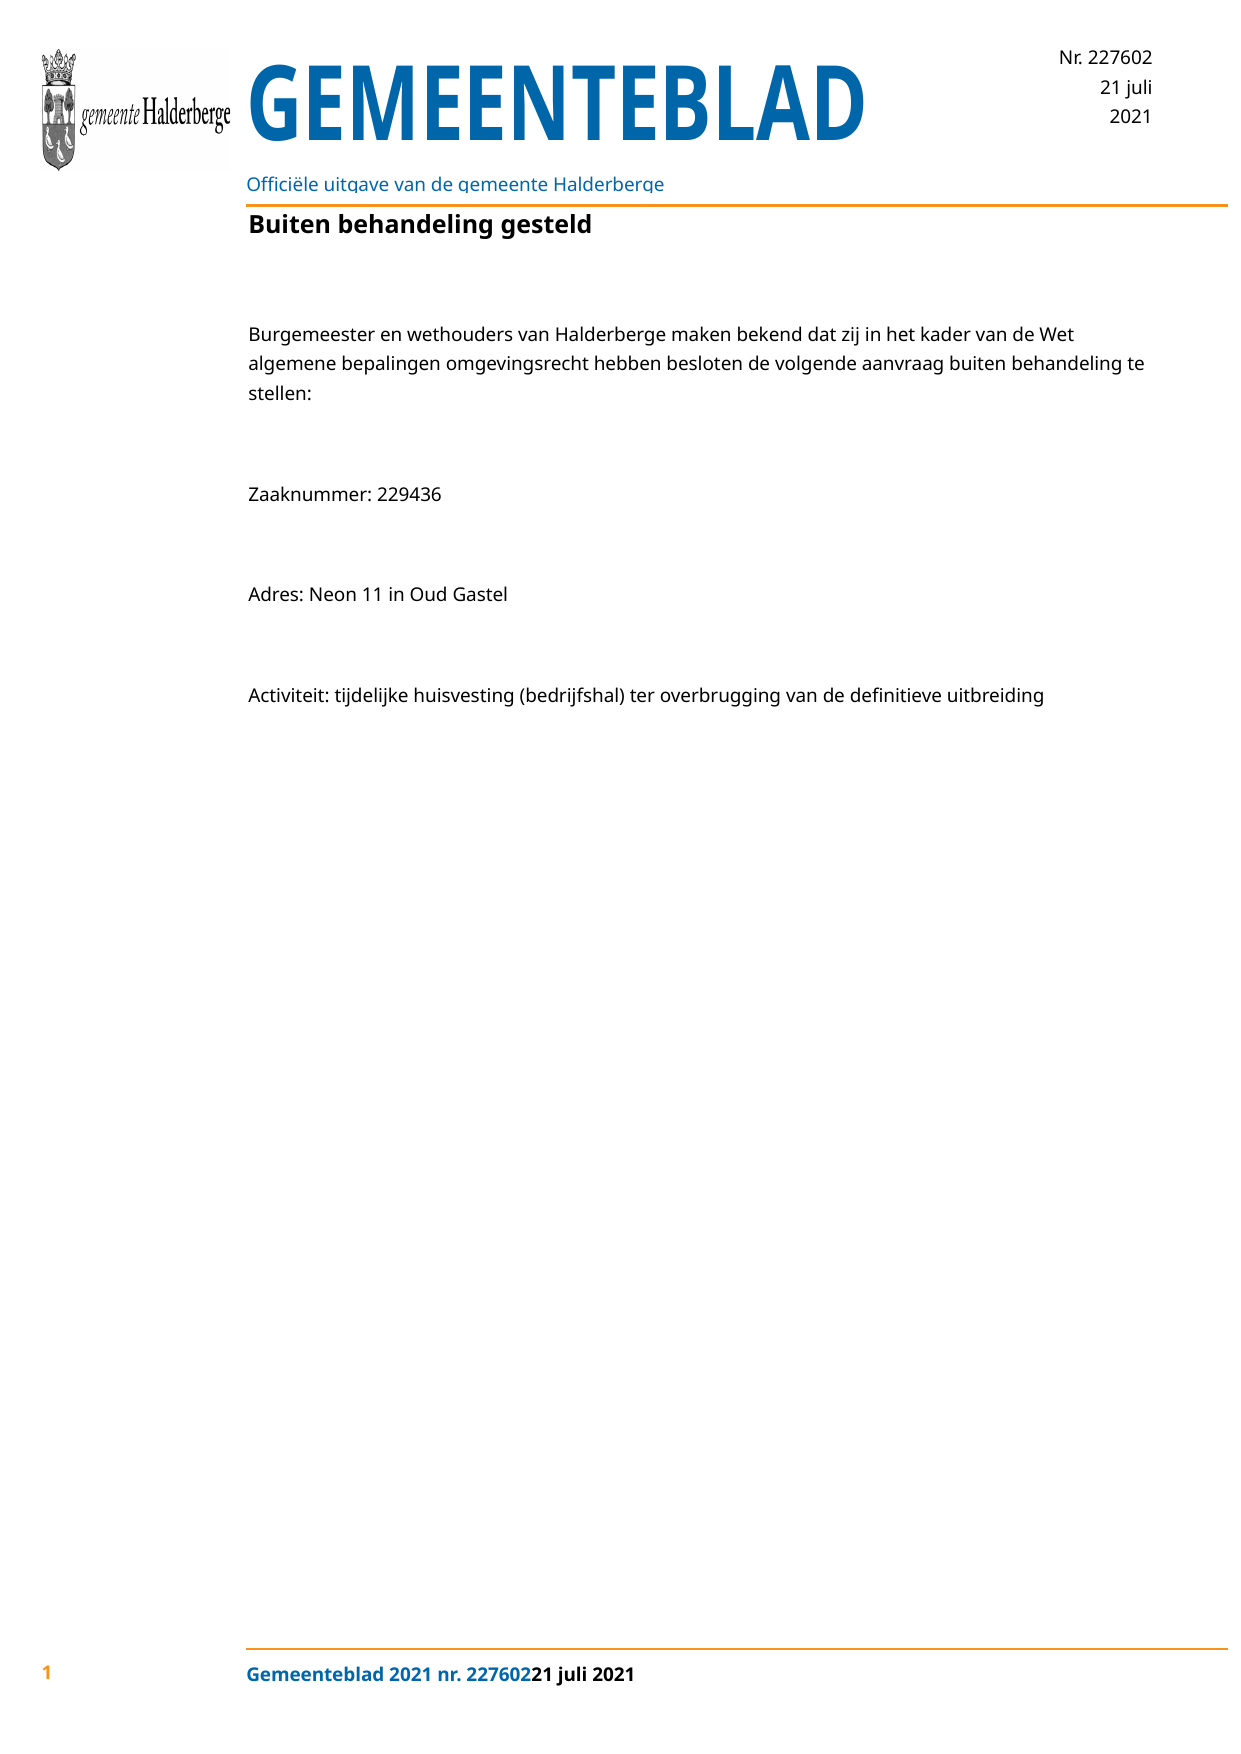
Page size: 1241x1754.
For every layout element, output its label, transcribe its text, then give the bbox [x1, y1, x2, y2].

text Activiteit: tijdelijke huisvesting (bedrijfshal) ter overbrugging van de definitieve uitbreiding [248, 682, 1152, 708]
text Adres: Neon 11 in Oud Gastel [248, 582, 1152, 607]
text Zaaknummer: 229436 [248, 481, 1152, 506]
text Burgemeester en wethouders van Halderberge maken bekend dat zij in het kader van de Wet algemene bepalingen omgevingsrecht hebben besloten de volgende aanvraag buiten behandeling te stellen: [248, 321, 1152, 406]
picture [41, 47, 231, 172]
text Buiten behandeling gesteld [248, 207, 1152, 241]
